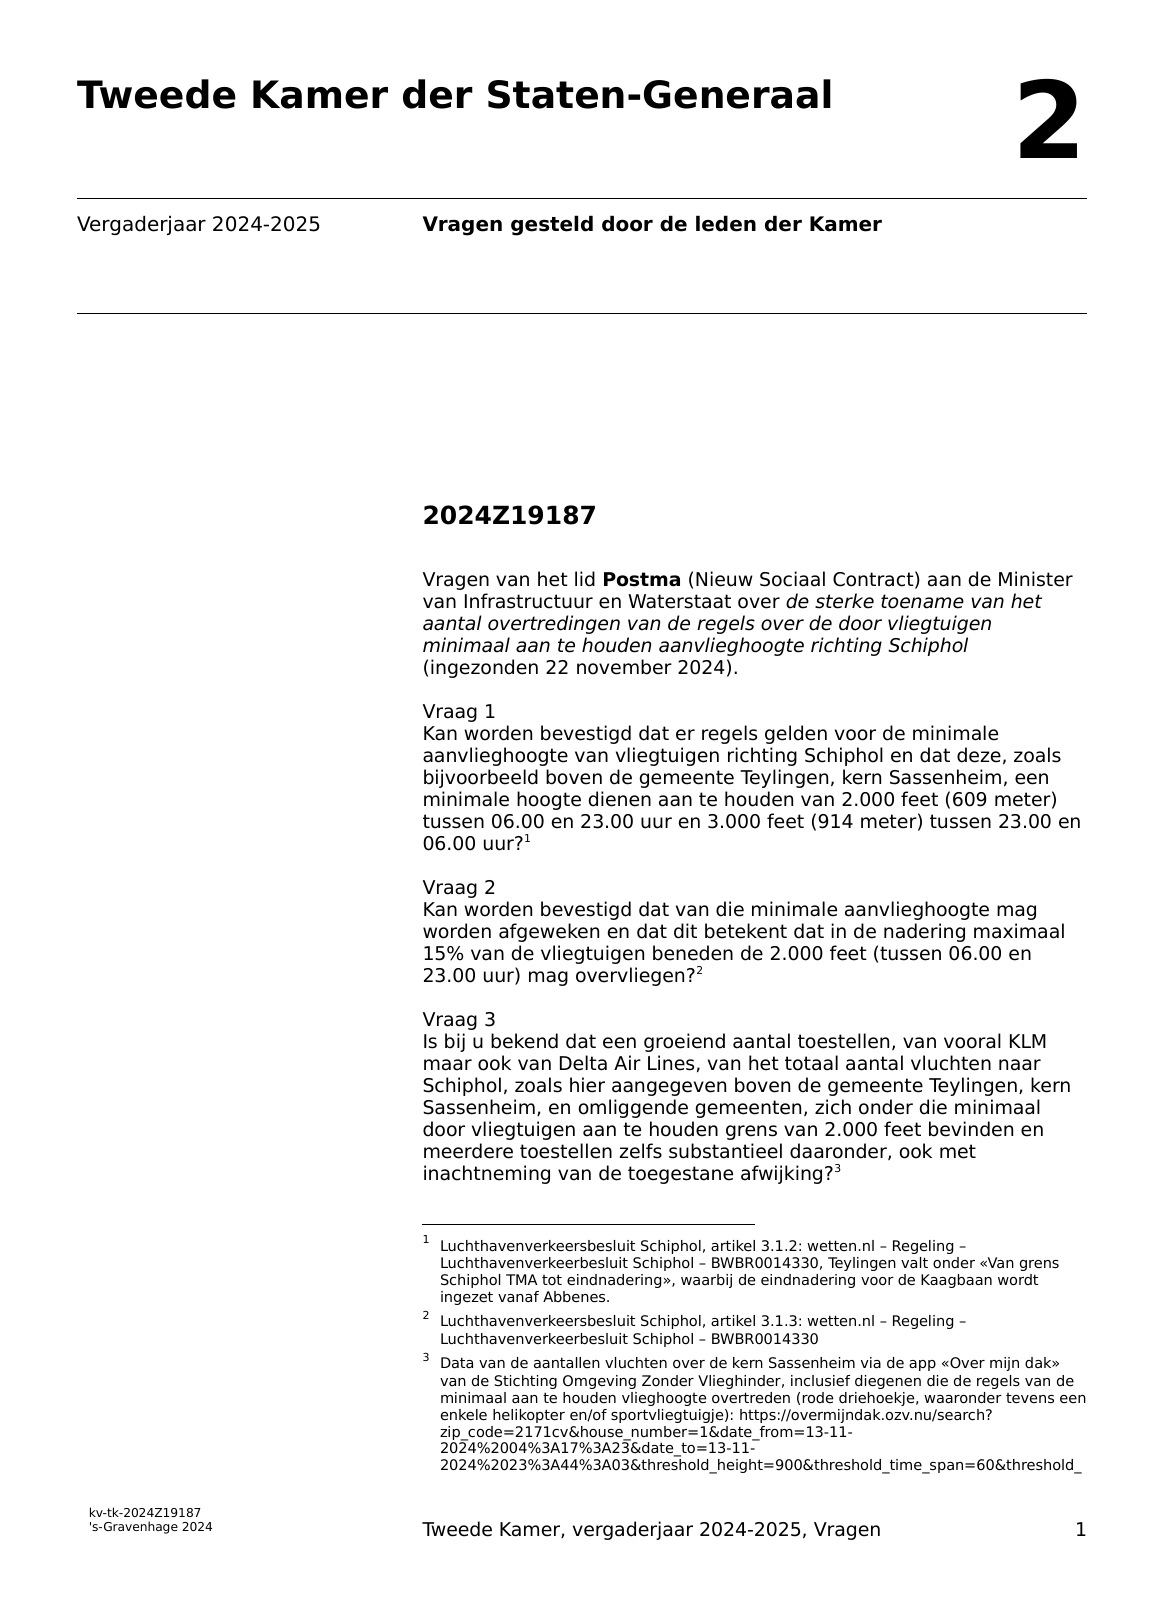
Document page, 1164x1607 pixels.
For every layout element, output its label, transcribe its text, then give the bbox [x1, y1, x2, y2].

text Kan worden bevestigd dat er regels gelden voor de minimale aanvlieghoogte van vliegtuigen richting Schiphol en dat deze, zoals bijvoorbeeld boven de gemeente Teylingen, kern Sassenheim, een minimale hoogte dienen aan te houden van 2.000 feet (609 meter) tussen 06.00 en 23.00 uur en 3.000 feet (914 meter) tussen 23.00 en 06.00 uur? [422, 723, 1087, 855]
text Is bij u bekend dat een groeiend aantal toestellen, van vooral KLM maar ook van Delta Air Lines, van het totaal aantal vluchten naar Schiphol, zoals hier aangegeven boven de gemeente Teylingen, kern Sassenheim, en omliggende gemeenten, zich onder die minimaal door vliegtuigen aan te houden grens van 2.000 feet bevinden en meerdere toestellen zelfs substantieel daaronder, ook met inachtneming van de toegestane afwijking? [422, 1031, 1087, 1185]
text Luchthavenverkeersbesluit Schiphol, artikel 3.1.3: wetten.nl – Regeling – Luchthavenverkeerbesluit Schiphol – BWBR0014330 [422, 1309, 1087, 1348]
text Data van de aantallen vluchten over de kern Sassenheim via de app «Over mijn dak» van de Stichting Omgeving Zonder Vlieghinder, inclusief diegenen die de regels van de minimaal aan te houden vlieghoogte overtreden (rode driehoekje, waaronder tevens een enkele helikopter en/of sportvliegtuigje): https://overmijndak.ozv.nu/search?zip_code=2171cv&house_number=1&date_from=13-11-2024%2004%3A17%3A23&date_to=13-11-2024%2023%3A44%3A03&threshold_height=900&threshold_time_span=60&threshold_ [422, 1351, 1087, 1474]
text Kan worden bevestigd dat van die minimale aanvlieghoogte mag worden afgeweken en dat dit betekent dat in de nadering maximaal 15% van de vliegtuigen beneden de 2.000 feet (tussen 06.00 en 23.00 uur) mag overvliegen? [422, 899, 1087, 987]
text 2024Z19187 [422, 501, 1087, 531]
table_cell Vergaderjaar 2024-2025 [77, 199, 422, 313]
text Vraag 2 [422, 877, 1087, 899]
table_header 2 [886, 59, 1087, 198]
text Luchthavenverkeersbesluit Schiphol, artikel 3.1.2: wetten.nl – Regeling – Luchthavenverkeerbesluit Schiphol – BWBR0014330, Teylingen valt onder «Van grens Schiphol TMA tot eindnadering», waarbij de eindnadering voor de Kaagbaan wordt ingezet vanaf Abbenes. [422, 1233, 1087, 1306]
table_cell Vragen gesteld door de leden der Kamer [422, 199, 1087, 313]
text kv-tk-2024Z19187 [88, 1506, 323, 1520]
text Vraag 3 [422, 1009, 1087, 1031]
text Vraag 1 [422, 701, 1087, 723]
text Vragen van het lid Postma (Nieuw Sociaal Contract) aan de Minister van Infrastructuur en Waterstaat over de sterke toename van het aantal overtredingen van de regels over de door vliegtuigen minimaal aan te houden aanvlieghoogte richting Schiphol (ingezonden 22 november 2024). [422, 569, 1087, 679]
table_header Tweede Kamer der Staten-Generaal [77, 59, 886, 198]
text 's-Gravenhage 2024 [88, 1520, 323, 1534]
